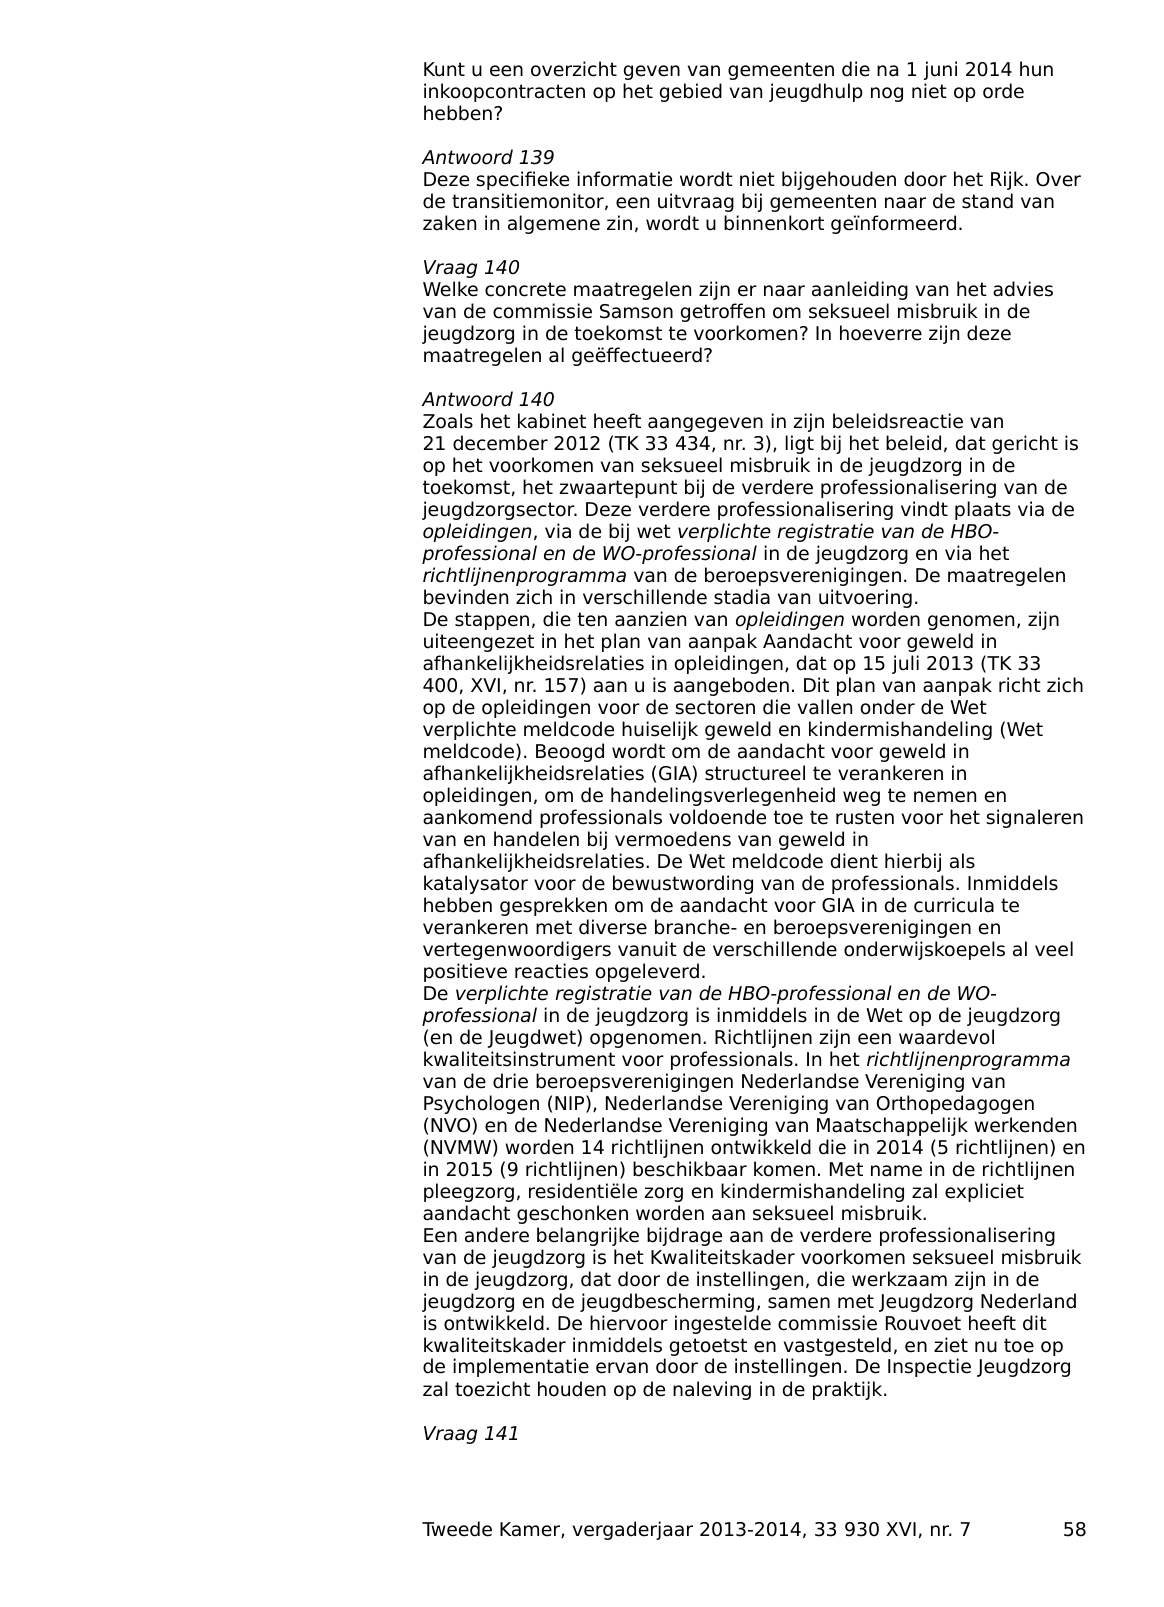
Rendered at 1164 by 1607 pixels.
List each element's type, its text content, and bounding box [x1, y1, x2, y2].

text Vraag 141 [422, 1423, 1087, 1444]
text Een andere belangrijke bijdrage aan de verdere professionalisering van de jeugdzorg is het Kwaliteitskader voorkomen seksueel misbruik in de jeugdzorg, dat door de instellingen, die werkzaam zijn in de jeugdzorg en de jeugdbescherming, samen met Jeugdzorg Nederland is ontwikkeld. De hiervoor ingestelde commissie Rouvoet heeft dit kwaliteitskader inmiddels getoetst en vastgesteld, en ziet nu toe op de implementatie ervan door de instellingen. De Inspectie Jeugdzorg zal toezicht houden op de naleving in de praktijk. [422, 1224, 1087, 1400]
text Deze specifieke informatie wordt niet bijgehouden door het Rijk. Over de transitiemonitor, een uitvraag bij gemeenten naar de stand van zaken in algemene zin, wordt u binnenkort geïnformeerd. [422, 169, 1087, 235]
text Vraag 140 [422, 257, 1087, 279]
text De verplichte registratie van de HBO-professional en de WO-professional in de jeugdzorg is inmiddels in de Wet op de jeugdzorg (en de Jeugdwet) opgenomen. Richtlijnen zijn een waardevol kwaliteitsinstrument voor professionals. In het richtlijnenprogramma van de drie beroepsverenigingen Nederlandse Vereniging van Psychologen (NIP), Nederlandse Vereniging van Orthopedagogen (NVO) en de Nederlandse Vereniging van Maatschappelijk werkenden (NVMW) worden 14 richtlijnen ontwikkeld die in 2014 (5 richtlijnen) en in 2015 (9 richtlijnen) beschikbaar komen. Met name in de richtlijnen pleegzorg, residentiële zorg en kindermishandeling zal expliciet aandacht geschonken worden aan seksueel misbruik. [422, 983, 1087, 1224]
text De stappen, die ten aanzien van opleidingen worden genomen, zijn uiteengezet in het plan van aanpak Aandacht voor geweld in afhankelijkheidsrelaties in opleidingen, dat op 15 juli 2013 (TK 33 400, XVI, nr. 157) aan u is aangeboden. Dit plan van aanpak richt zich op de opleidingen voor de sectoren die vallen onder de Wet verplichte meldcode huiselijk geweld en kindermishandeling (Wet meldcode). Beoogd wordt om de aandacht voor geweld in afhankelijkheidsrelaties (GIA) structureel te verankeren in opleidingen, om de handelingsverlegenheid weg te nemen en aankomend professionals voldoende toe te rusten voor het signaleren van en handelen bij vermoedens van geweld in afhankelijkheidsrelaties. De Wet meldcode dient hierbij als katalysator voor de bewustwording van de professionals. Inmiddels hebben gesprekken om de aandacht voor GIA in de curricula te verankeren met diverse branche- en beroepsverenigingen en vertegenwoordigers vanuit de verschillende onderwijskoepels al veel positieve reacties opgeleverd. [422, 609, 1087, 983]
text Zoals het kabinet heeft aangegeven in zijn beleidsreactie van 21 december 2012 (TK 33 434, nr. 3), ligt bij het beleid, dat gericht is op het voorkomen van seksueel misbruik in de jeugdzorg in de toekomst, het zwaartepunt bij de verdere professionalisering van de jeugdzorgsector. Deze verdere professionalisering vindt plaats via de opleidingen, via de bij wet verplichte registratie van de HBO-professional en de WO-professional in de jeugdzorg en via het richtlijnenprogramma van de beroepsverenigingen. De maatregelen bevinden zich in verschillende stadia van uitvoering. [422, 411, 1087, 609]
text Welke concrete maatregelen zijn er naar aanleiding van het advies van de commissie Samson getroffen om seksueel misbruik in de jeugdzorg in de toekomst te voorkomen? In hoeverre zijn deze maatregelen al geëffectueerd? [422, 279, 1087, 367]
text Antwoord 139 [422, 147, 1087, 169]
text Kunt u een overzicht geven van gemeenten die na 1 juni 2014 hun inkoopcontracten op het gebied van jeugdhulp nog niet op orde hebben? [422, 59, 1087, 125]
text Antwoord 140 [422, 389, 1087, 411]
